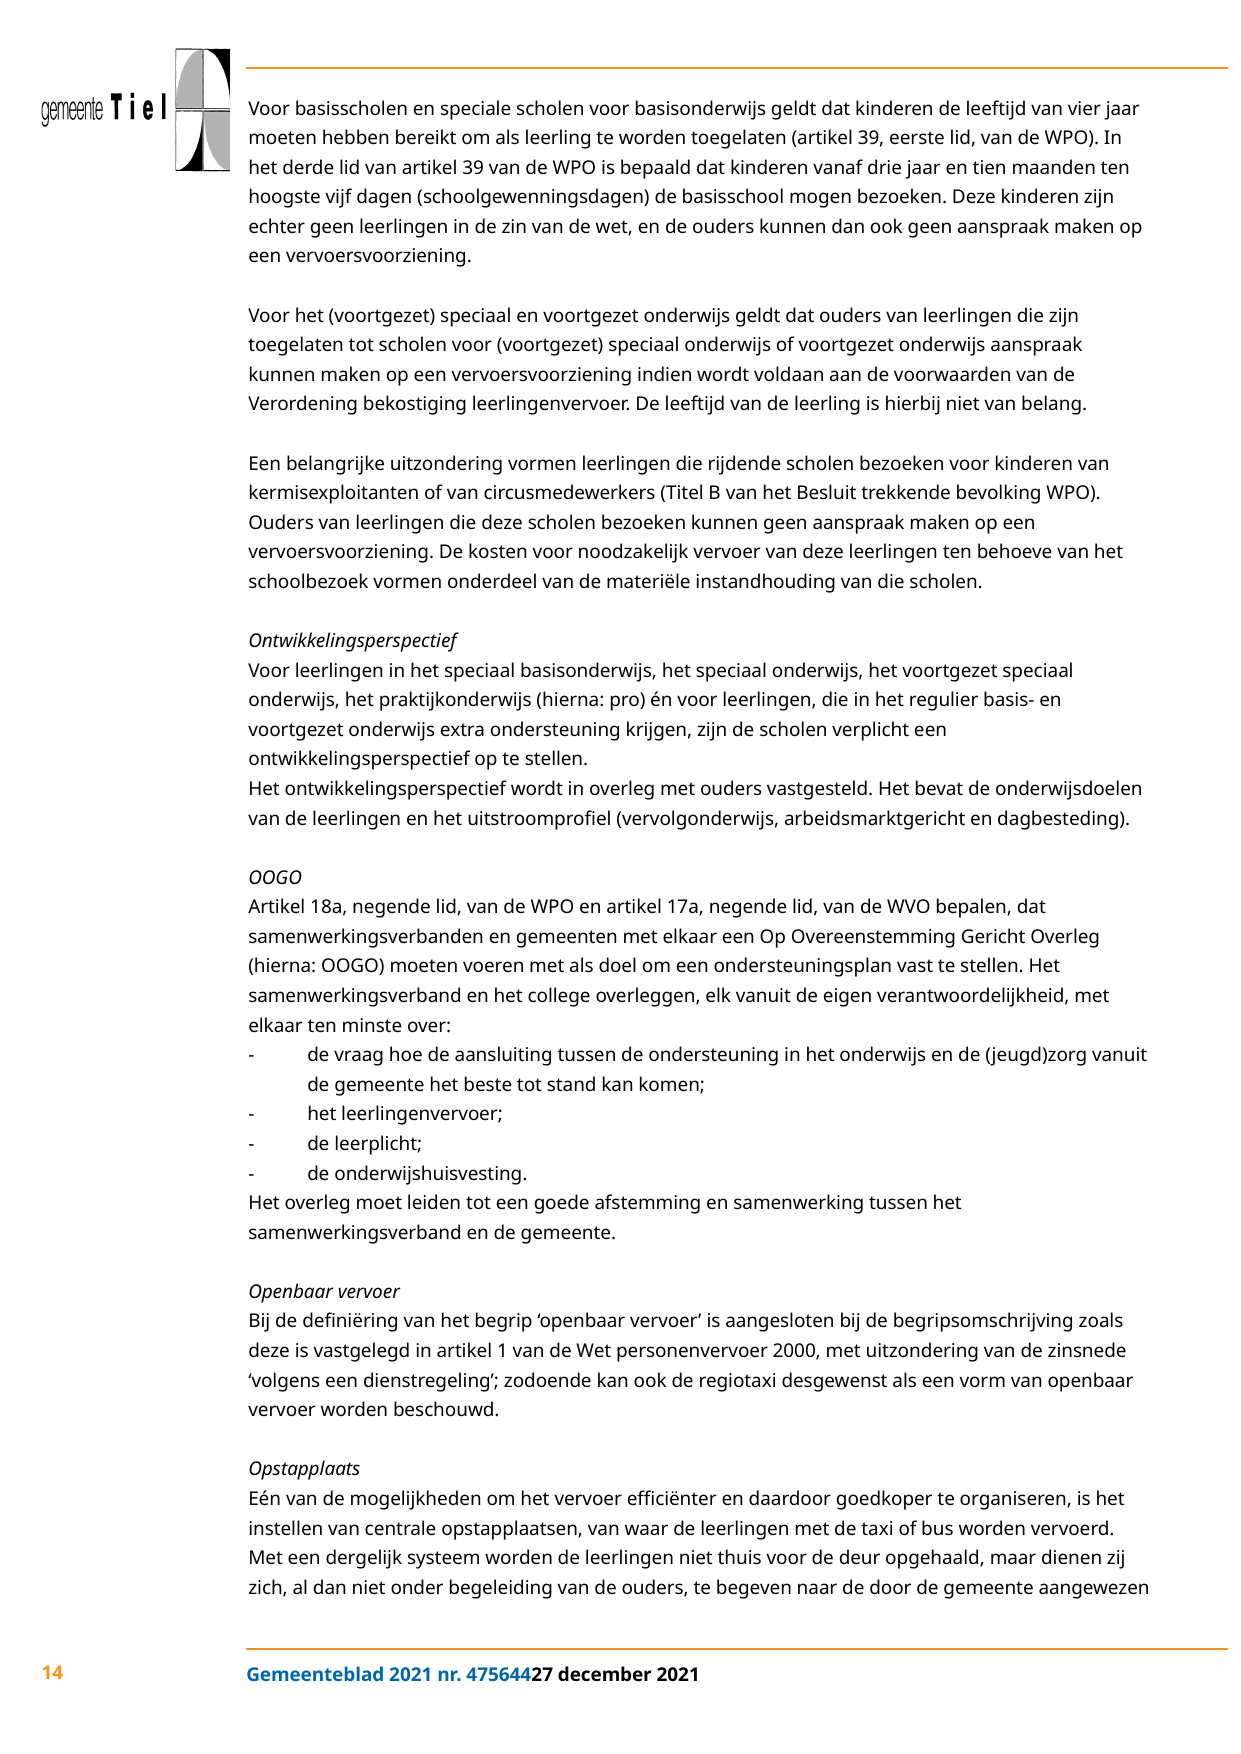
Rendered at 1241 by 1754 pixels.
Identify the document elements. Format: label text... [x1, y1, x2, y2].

picture [41, 47, 231, 172]
text Bij de definiëring van het begrip ‘openbaar vervoer’ is aangesloten bij de begripsomschrijving zoals deze is vastgelegd in artikel 1 van de Wet personenvervoer 2000, met uitzondering van de zinsnede ‘volgens een dienstregeling’; zodoende kan ook de regiotaxi desgewenst als een vorm van openbaar vervoer worden beschouwd. [248, 1308, 1152, 1422]
text Ontwikkelingsperspectief [248, 627, 1152, 653]
list de leerplicht; [248, 1130, 1152, 1156]
text Eén van de mogelijkheden om het vervoer efficiënter en daardoor goedkoper te organiseren, is het instellen van centrale opstapplaatsen, van waar de leerlingen met de taxi of bus worden vervoerd. Met een dergelijk systeem worden de leerlingen niet thuis voor de deur opgehaald, maar dienen zij zich, al dan niet onder begeleiding van de ouders, te begeven naar de door de gemeente aangewezen [248, 1485, 1152, 1600]
text Openbaar vervoer [248, 1278, 1152, 1304]
text Voor het (voortgezet) speciaal en voortgezet onderwijs geldt dat ouders van leerlingen die zijn toegelaten tot scholen voor (voortgezet) speciaal onderwijs of voortgezet onderwijs aanspraak kunnen maken op een vervoersvoorziening indien wordt voldaan aan de voorwaarden van de Verordening bekostiging leerlingenvervoer. De leeftijd van de leerling is hierbij niet van belang. [248, 302, 1152, 416]
list het leerlingenvervoer; [248, 1101, 1152, 1126]
text Het overleg moet leiden tot een goede afstemming en samenwerking tussen het samenwerkingsverband en de gemeente. [248, 1189, 1152, 1245]
list de vraag hoe de aansluiting tussen de ondersteuning in het onderwijs en de (jeugd)zorg vanuit de gemeente het beste tot stand kan komen; [248, 1041, 1152, 1097]
text Voor leerlingen in het speciaal basisonderwijs, het speciaal onderwijs, het voortgezet speciaal onderwijs, het praktijkonderwijs (hierna: pro) én voor leerlingen, die in het regulier basis- en voortgezet onderwijs extra ondersteuning krijgen, zijn de scholen verplicht een ontwikkelingsperspectief op te stellen. [248, 657, 1152, 771]
list de onderwijshuisvesting. [248, 1160, 1152, 1186]
text Het ontwikkelingsperspectief wordt in overleg met ouders vastgesteld. Het bevat de onderwijsdoelen van de leerlingen en het uitstroomprofiel (vervolgonderwijs, arbeidsmarktgericht en dagbesteding). [248, 775, 1152, 831]
text OOGO [248, 864, 1152, 890]
text Opstapplaats [248, 1456, 1152, 1481]
text Artikel 18a, negende lid, van de WPO en artikel 17a, negende lid, van de WVO bepalen, dat samenwerkingsverbanden en gemeenten met elkaar een Op Overeenstemming Gericht Overleg (hierna: OOGO) moeten voeren met als doel om een ondersteuningsplan vast te stellen. Het samenwerkingsverband en het college overleggen, elk vanuit de eigen verantwoordelijkheid, met elkaar ten minste over: [248, 893, 1152, 1038]
text Voor basisscholen en speciale scholen voor basisonderwijs geldt dat kinderen de leeftijd van vier jaar moeten hebben bereikt om als leerling te worden toegelaten (artikel 39, eerste lid, van de WPO). In het derde lid van artikel 39 van de WPO is bepaald dat kinderen vanaf drie jaar en tien maanden ten hoogste vijf dagen (schoolgewenningsdagen) de basisschool mogen bezoeken. Deze kinderen zijn echter geen leerlingen in de zin van de wet, en de ouders kunnen dan ook geen aanspraak maken op een vervoersvoorziening. [248, 95, 1152, 268]
text Een belangrijke uitzondering vormen leerlingen die rijdende scholen bezoeken voor kinderen van kermisexploitanten of van circusmedewerkers (Titel B van het Besluit trekkende bevolking WPO). Ouders van leerlingen die deze scholen bezoeken kunnen geen aanspraak maken op een vervoersvoorziening. De kosten voor noodzakelijk vervoer van deze leerlingen ten behoeve van het schoolbezoek vormen onderdeel van de materiële instandhouding van die scholen. [248, 450, 1152, 594]
